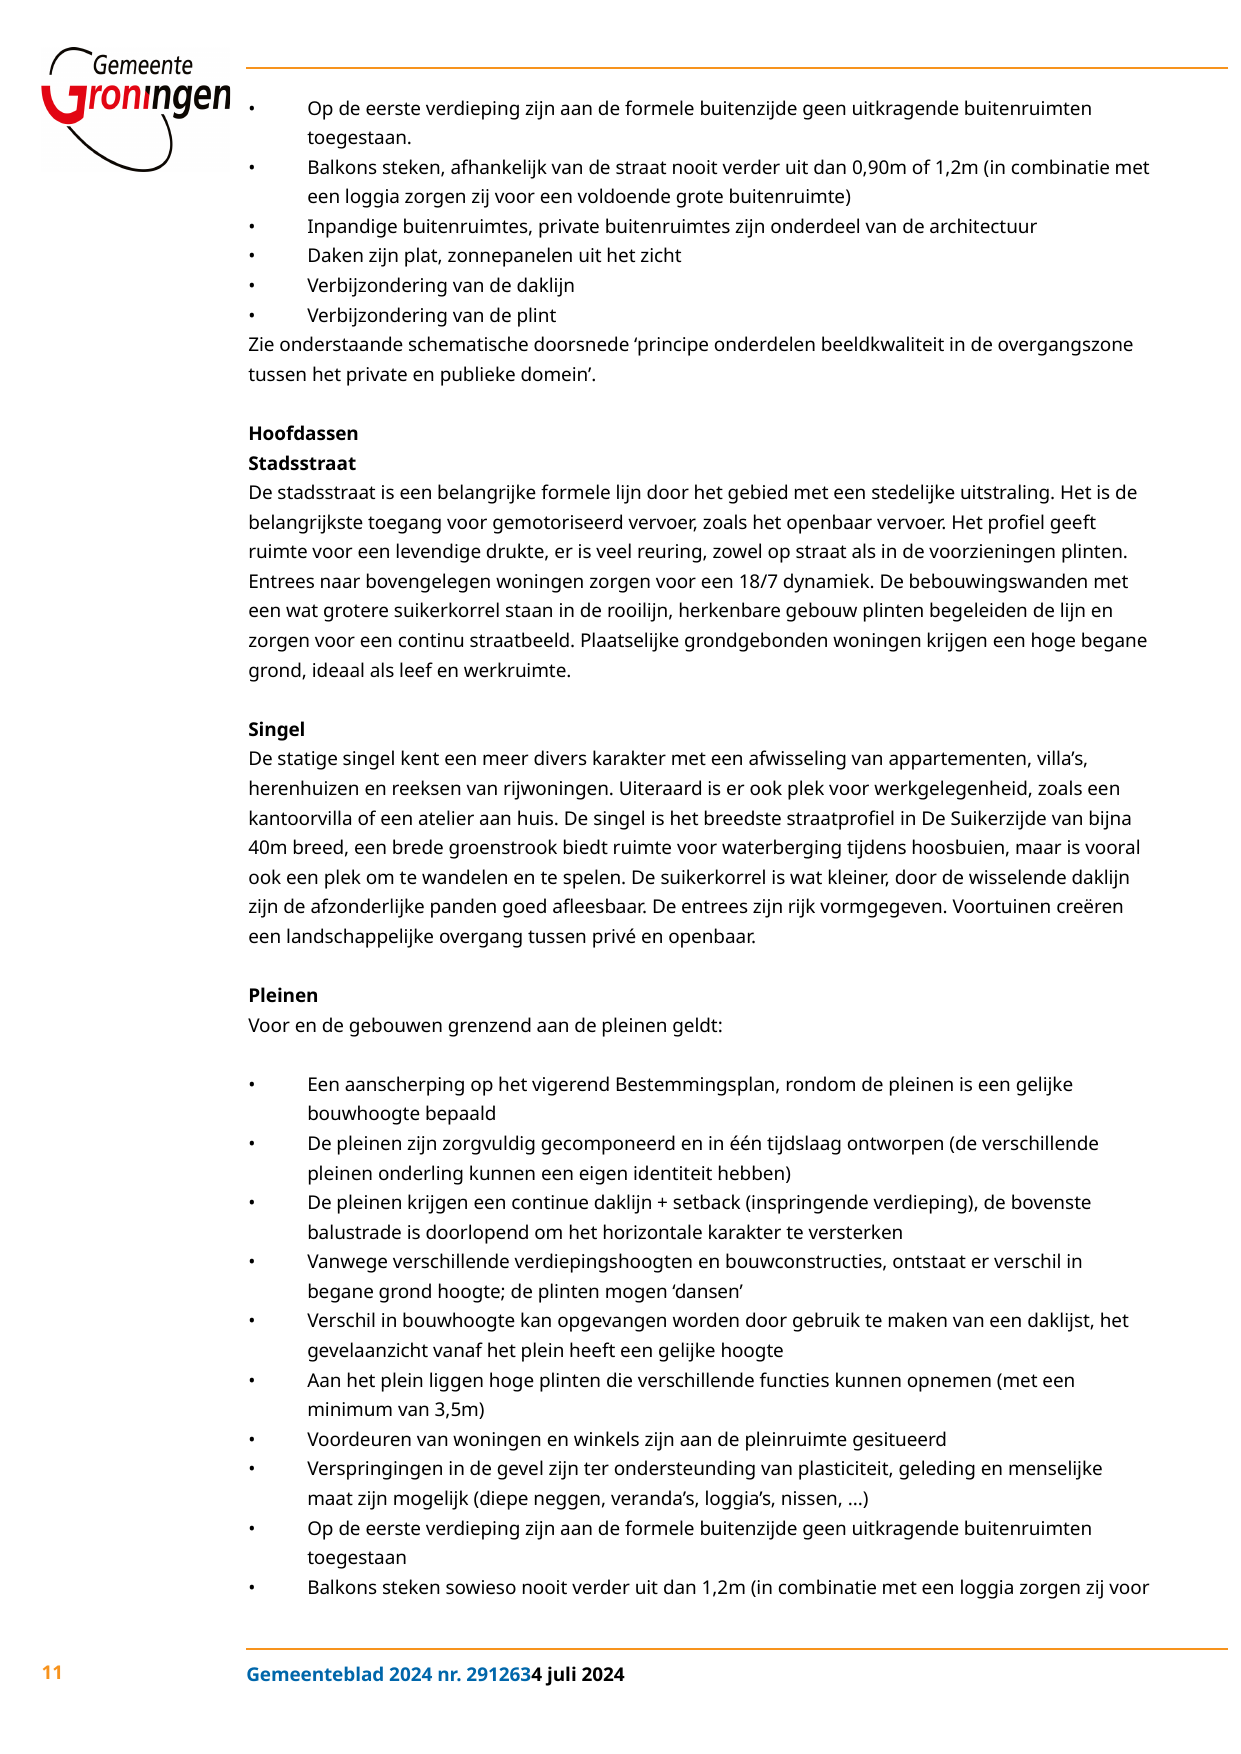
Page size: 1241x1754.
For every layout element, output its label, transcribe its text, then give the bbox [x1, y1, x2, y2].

list Verspringingen in de gevel zijn ter ondersteunding van plasticiteit, geleding en menselijke maat zijn mogelijk (diepe neggen, veranda’s, loggia’s, nissen, ...) [248, 1456, 1152, 1511]
text Singel [248, 716, 1152, 742]
text Zie onderstaande schematische doorsnede ‘principe onderdelen beeldkwaliteit in de overgangszone tussen het private en publieke domein’. [248, 331, 1152, 387]
list Verschil in bouwhoogte kan opgevangen worden door gebruik te maken van een daklijst, het gevelaanzicht vanaf het plein heeft een gelijke hoogte [248, 1308, 1152, 1363]
list Verbijzondering van de plint [248, 302, 1152, 328]
picture [41, 47, 231, 172]
list Vanwege verschillende verdiepingshoogten en bouwconstructies, ontstaat er verschil in begane grond hoogte; de plinten mogen ‘dansen’ [248, 1248, 1152, 1304]
list Balkons steken sowieso nooit verder uit dan 1,2m (in combinatie met een loggia zorgen zij voor [248, 1574, 1152, 1600]
text Pleinen [248, 982, 1152, 1008]
list Voordeuren van woningen en winkels zijn aan de pleinruimte gesitueerd [248, 1426, 1152, 1452]
list Inpandige buitenruimtes, private buitenruimtes zijn onderdeel van de architectuur [248, 213, 1152, 239]
text Stadsstraat [248, 450, 1152, 476]
list Een aanscherping op het vigerend Bestemmingsplan, rondom de pleinen is een gelijke bouwhoogte bepaald [248, 1071, 1152, 1126]
text De stadsstraat is een belangrijke formele lijn door het gebied met een stedelijke uitstraling. Het is de belangrijkste toegang voor gemotoriseerd vervoer, zoals het openbaar vervoer. Het profiel geeft ruimte voor een levendige drukte, er is veel reuring, zowel op straat als in de voorzieningen plinten. Entrees naar bovengelegen woningen zorgen voor een 18/7 dynamiek. De bebouwingswanden met een wat grotere suikerkorrel staan in de rooilijn, herkenbare gebouw plinten begeleiden de lijn en zorgen voor een continu straatbeeld. Plaatselijke grondgebonden woningen krijgen een hoge begane grond, ideaal als leef en werkruimte. [248, 479, 1152, 683]
list Daken zijn plat, zonnepanelen uit het zicht [248, 243, 1152, 268]
list Verbijzondering van de daklijn [248, 272, 1152, 298]
text Voor en de gebouwen grenzend aan de pleinen geldt: [248, 1012, 1152, 1038]
list De pleinen krijgen een continue daklijn + setback (inspringende verdieping), de bovenste balustrade is doorlopend om het horizontale karakter te versterken [248, 1189, 1152, 1245]
text De statige singel kent een meer divers karakter met een afwisseling van appartementen, villa’s, herenhuizen en reeksen van rijwoningen. Uiteraard is er ook plek voor werkgelegenheid, zoals een kantoorvilla of een atelier aan huis. De singel is het breedste straatprofiel in De Suikerzijde van bijna 40m breed, een brede groenstrook biedt ruimte voor waterberging tijdens hoosbuien, maar is vooral ook een plek om te wandelen en te spelen. De suikerkorrel is wat kleiner, door de wisselende daklijn zijn de afzonderlijke panden goed afleesbaar. De entrees zijn rijk vormgegeven. Voortuinen creëren een landschappelijke overgang tussen privé en openbaar. [248, 746, 1152, 949]
list Balkons steken, afhankelijk van de straat nooit verder uit dan 0,90m of 1,2m (in combinatie met een loggia zorgen zij voor een voldoende grote buitenruimte) [248, 154, 1152, 209]
text Hoofdassen [248, 420, 1152, 446]
list Op de eerste verdieping zijn aan de formele buitenzijde geen uitkragende buitenruimten toegestaan [248, 1515, 1152, 1570]
list Aan het plein liggen hoge plinten die verschillende functies kunnen opnemen (met een minimum van 3,5m) [248, 1367, 1152, 1422]
list De pleinen zijn zorgvuldig gecomponeerd en in één tijdslaag ontworpen (de verschillende pleinen onderling kunnen een eigen identiteit hebben) [248, 1130, 1152, 1186]
list Op de eerste verdieping zijn aan de formele buitenzijde geen uitkragende buitenruimten toegestaan. [248, 95, 1152, 150]
